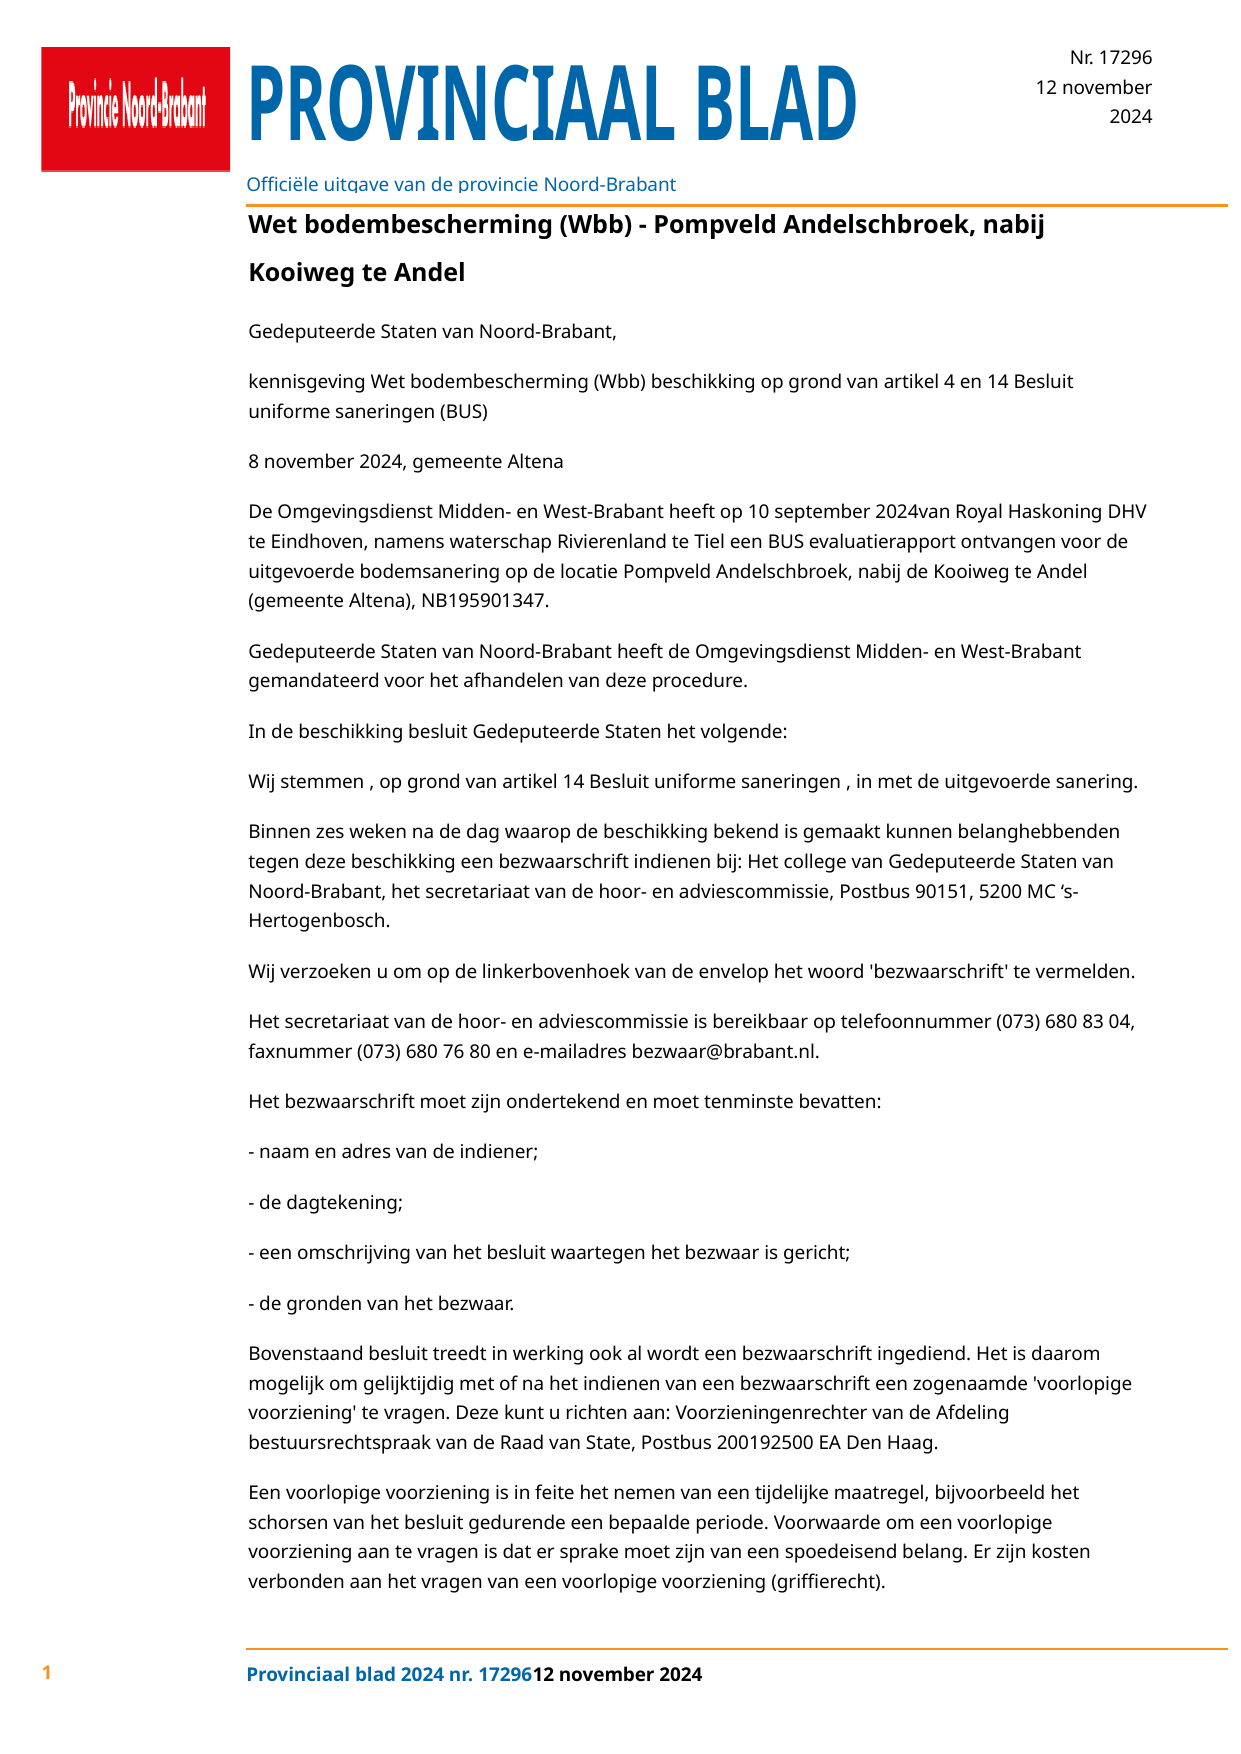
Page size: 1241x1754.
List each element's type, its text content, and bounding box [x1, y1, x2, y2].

text - de gronden van het bezwaar. [248, 1290, 1152, 1316]
text Het secretariaat van de hoor- en adviescommissie is bereikbaar op telefoonnummer (073) 680 83 04, faxnummer (073) 680 76 80 en e-mailadres bezwaar@brabant.nl. [248, 1008, 1152, 1064]
text Gedeputeerde Staten van Noord-Brabant heeft de Omgevingsdienst Midden- en West-Brabant gemandateerd voor het afhandelen van deze procedure. [248, 638, 1152, 693]
text Wet bodembescherming (Wbb) - Pompveld Andelschbroek, nabij Kooiweg te Andel [248, 207, 1152, 288]
text Een voorlopige voorziening is in feite het nemen van een tijdelijke maatregel, bijvoorbeeld het schorsen van het besluit gedurende een bepaalde periode. Voorwaarde om een voorlopige voorziening aan te vragen is dat er sprake moet zijn van een spoedeisend belang. Er zijn kosten verbonden aan het vragen van een voorlopige voorziening (griffierecht). [248, 1479, 1152, 1594]
text Gedeputeerde Staten van Noord-Brabant, [248, 318, 1152, 344]
text - naam en adres van de indiener; [248, 1139, 1152, 1164]
text - een omschrijving van het besluit waartegen het bezwaar is gericht; [248, 1239, 1152, 1265]
text - de dagtekening; [248, 1189, 1152, 1215]
text kennisgeving Wet bodembescherming (Wbb) beschikking op grond van artikel 4 en 14 Besluit uniforme saneringen (BUS) [248, 368, 1152, 424]
text Bovenstaand besluit treedt in werking ook al wordt een bezwaarschrift ingediend. Het is daarom mogelijk om gelijktijdig met of na het indienen van een bezwaarschrift een zogenaamde 'voorlopige voorziening' te vragen. Deze kunt u richten aan: Voorzieningenrechter van de Afdeling bestuursrechtspraak van de Raad van State, Postbus 200192500 EA Den Haag. [248, 1340, 1152, 1455]
text Wij verzoeken u om op de linkerbovenhoek van de envelop het woord 'bezwaarschrift' te vermelden. [248, 958, 1152, 984]
text Wij stemmen , op grond van artikel 14 Besluit uniforme saneringen , in met de uitgevoerde sanering. [248, 768, 1152, 794]
text Het bezwaarschrift moet zijn ondertekend en moet tenminste bevatten: [248, 1088, 1152, 1114]
text 8 november 2024, gemeente Altena [248, 448, 1152, 474]
text In de beschikking besluit Gedeputeerde Staten het volgende: [248, 718, 1152, 744]
picture [41, 47, 231, 172]
text De Omgevingsdienst Midden- en West-Brabant heeft op 10 september 2024van Royal Haskoning DHV te Eindhoven, namens waterschap Rivierenland te Tiel een BUS evaluatierapport ontvangen voor de uitgevoerde bodemsanering op de locatie Pompveld Andelschbroek, nabij de Kooiweg te Andel (gemeente Altena), NB195901347. [248, 499, 1152, 613]
text Binnen zes weken na de dag waarop de beschikking bekend is gemaakt kunnen belanghebbenden tegen deze beschikking een bezwaarschrift indienen bij: Het college van Gedeputeerde Staten van Noord-Brabant, het secretariaat van de hoor- en adviescommissie, Postbus 90151, 5200 MC ‘s-Hertogenbosch. [248, 819, 1152, 933]
